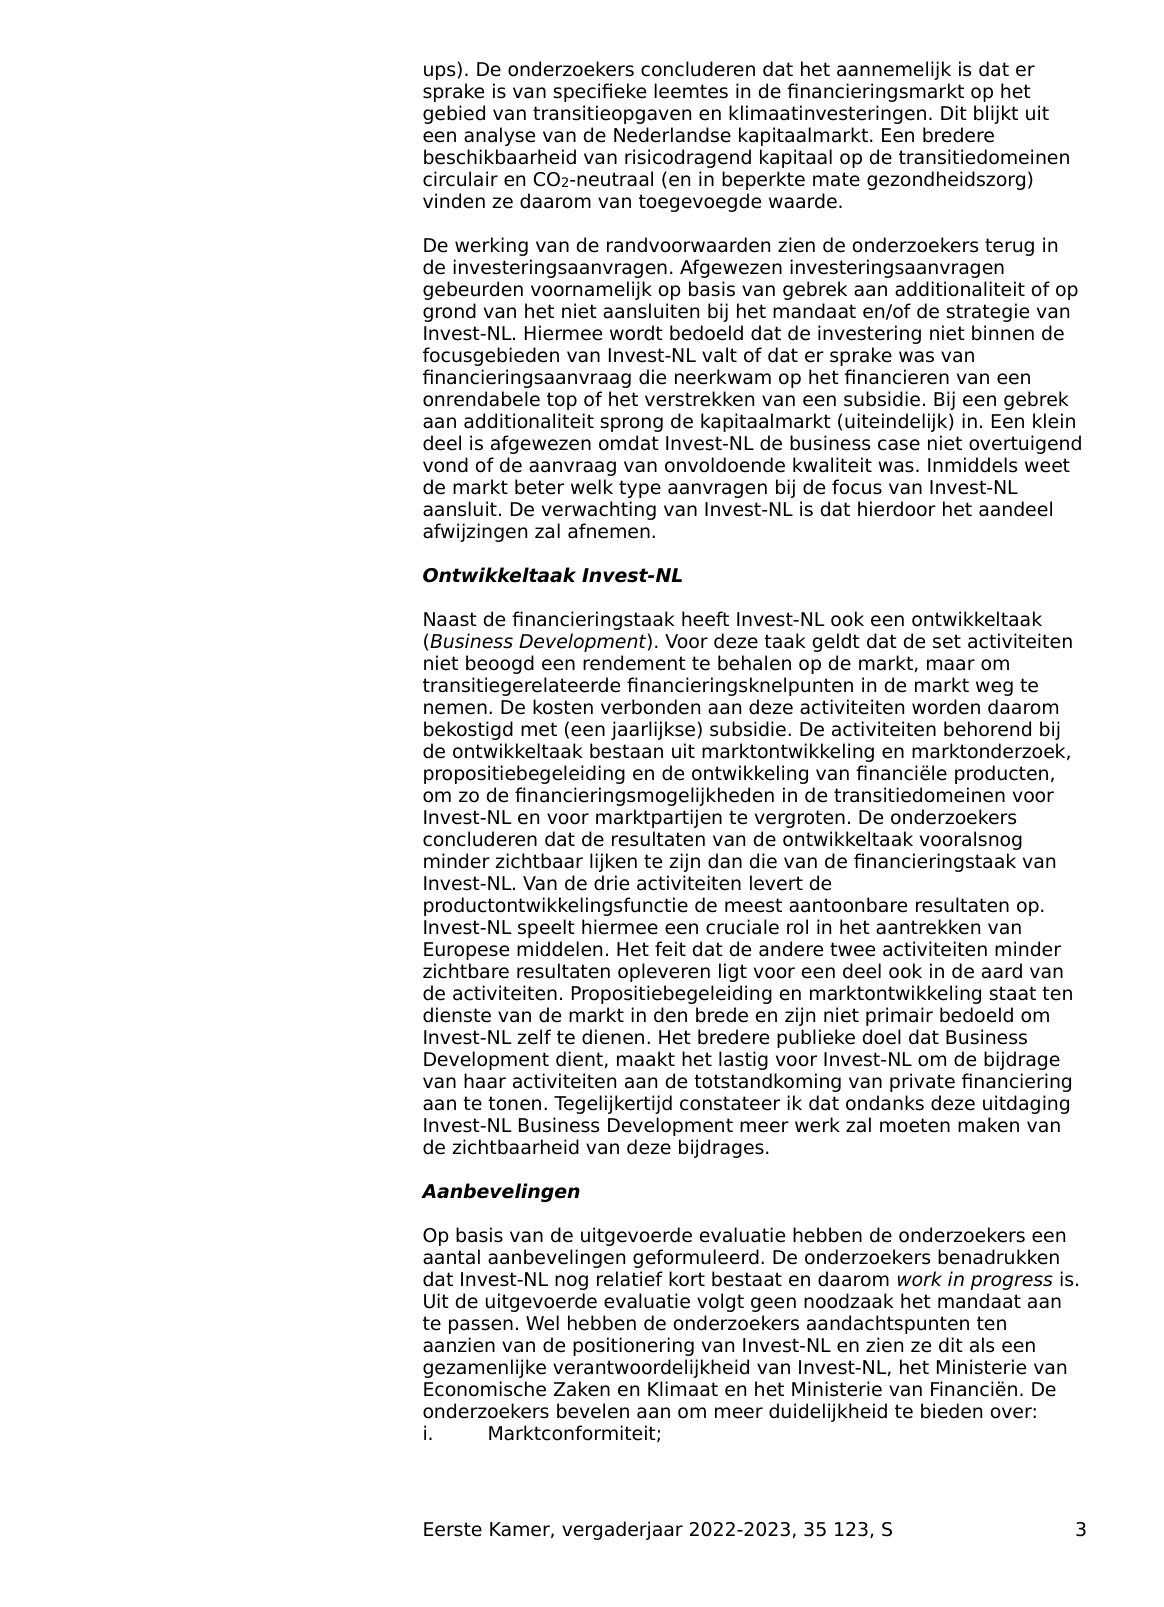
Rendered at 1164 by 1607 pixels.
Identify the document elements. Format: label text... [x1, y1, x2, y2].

text Op basis van de uitgevoerde evaluatie hebben de onderzoekers een aantal aanbevelingen geformuleerd. De onderzoekers benadrukken dat Invest-NL nog relatief kort bestaat en daarom work in progress is. Uit de uitgevoerde evaluatie volgt geen noodzaak het mandaat aan te passen. Wel hebben de onderzoekers aandachtspunten ten aanzien van de positionering van Invest-NL en zien ze dit als een gezamenlijke verantwoordelijkheid van Invest-NL, het Ministerie van Economische Zaken en Klimaat en het Ministerie van Financiën. De onderzoekers bevelen aan om meer duidelijkheid te bieden over: [422, 1225, 1087, 1423]
subtitle Ontwikkeltaak Invest-NL [422, 565, 1087, 587]
text De werking van de randvoorwaarden zien de onderzoekers terug in de investeringsaanvragen. Afgewezen investeringsaanvragen gebeurden voornamelijk op basis van gebrek aan additionaliteit of op grond van het niet aansluiten bij het mandaat en/of de strategie van Invest-NL. Hiermee wordt bedoeld dat de investering niet binnen de focusgebieden van Invest-NL valt of dat er sprake was van financieringsaanvraag die neerkwam op het financieren van een onrendabele top of het verstrekken van een subsidie. Bij een gebrek aan additionaliteit sprong de kapitaalmarkt (uiteindelijk) in. Een klein deel is afgewezen omdat Invest-NL de business case niet overtuigend vond of de aanvraag van onvoldoende kwaliteit was. Inmiddels weet de markt beter welk type aanvragen bij de focus van Invest-NL aansluit. De verwachting van Invest-NL is dat hierdoor het aandeel afwijzingen zal afnemen. [422, 235, 1087, 543]
text ups). De onderzoekers concluderen dat het aannemelijk is dat er sprake is van specifieke leemtes in de financieringsmarkt op het gebied van transitieopgaven en klimaatinvesteringen. Dit blijkt uit een analyse van de Nederlandse kapitaalmarkt. Een bredere beschikbaarheid van risicodragend kapitaal op de transitiedomeinen circulair en CO2-neutraal (en in beperkte mate gezondheidszorg) vinden ze daarom van toegevoegde waarde. [422, 59, 1087, 213]
text Naast de financieringstaak heeft Invest-NL ook een ontwikkeltaak (Business Development). Voor deze taak geldt dat de set activiteiten niet beoogd een rendement te behalen op de markt, maar om transitiegerelateerde financieringsknelpunten in de markt weg te nemen. De kosten verbonden aan deze activiteiten worden daarom bekostigd met (een jaarlijkse) subsidie. De activiteiten behorend bij de ontwikkeltaak bestaan uit marktontwikkeling en marktonderzoek, propositiebegeleiding en de ontwikkeling van financiële producten, om zo de financieringsmogelijkheden in de transitiedomeinen voor Invest-NL en voor marktpartijen te vergroten. De onderzoekers concluderen dat de resultaten van de ontwikkeltaak vooralsnog minder zichtbaar lijken te zijn dan die van de financieringstaak van Invest-NL. Van de drie activiteiten levert de productontwikkelingsfunctie de meest aantoonbare resultaten op. Invest-NL speelt hiermee een cruciale rol in het aantrekken van Europese middelen. Het feit dat de andere twee activiteiten minder zichtbare resultaten opleveren ligt voor een deel ook in de aard van de activiteiten. Propositiebegeleiding en marktontwikkeling staat ten dienste van de markt in den brede en zijn niet primair bedoeld om Invest-NL zelf te dienen. Het bredere publieke doel dat Business Development dient, maakt het lastig voor Invest-NL om de bijdrage van haar activiteiten aan de totstandkoming van private financiering aan te tonen. Tegelijkertijd constateer ik dat ondanks deze uitdaging Invest-NL Business Development meer werk zal moeten maken van de zichtbaarheid van deze bijdrages. [422, 609, 1087, 1159]
text i. Marktconformiteit; [422, 1423, 1087, 1445]
subtitle Aanbevelingen [422, 1181, 1087, 1203]
